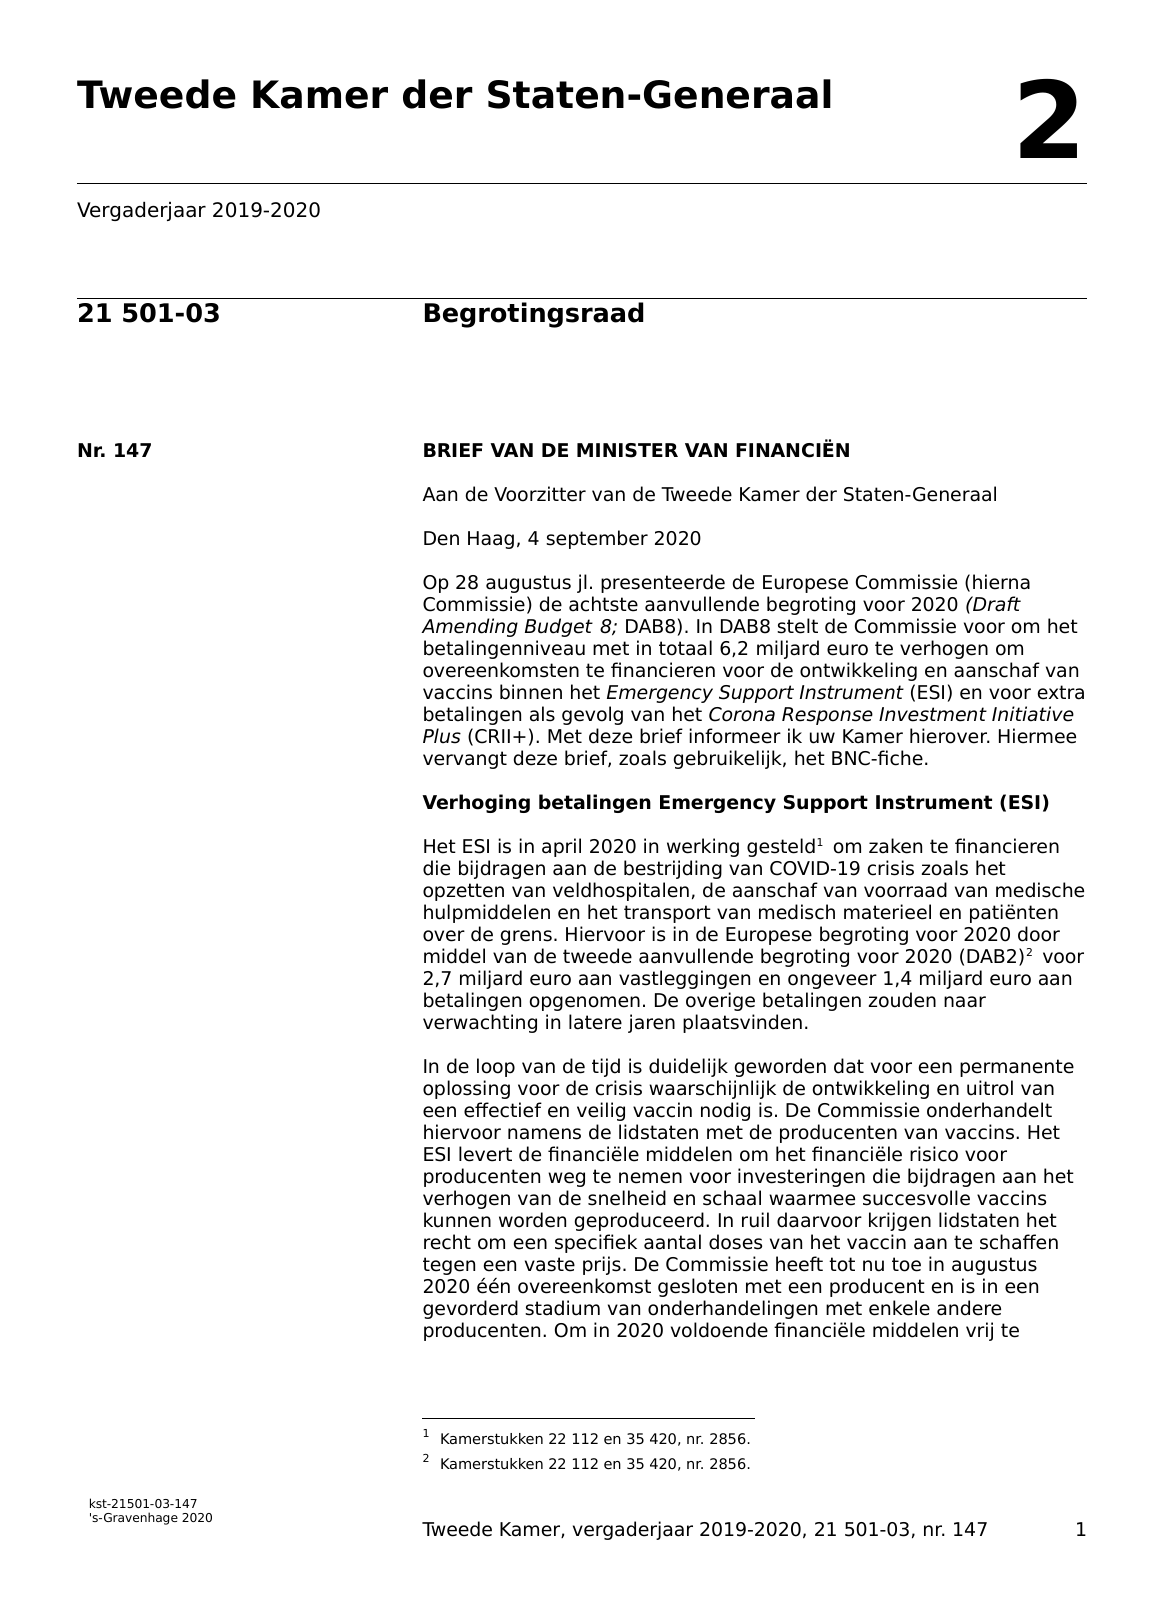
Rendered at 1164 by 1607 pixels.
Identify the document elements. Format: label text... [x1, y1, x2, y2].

subtitle Nr. 147 BRIEF VAN DE MINISTER VAN FINANCIËN [77, 440, 1087, 462]
table_cell Vergaderjaar 2019-2020 [77, 184, 1087, 298]
text Het ESI is in april 2020 in werking gesteld om zaken te financieren die bijdragen aan de bestrijding van COVID-19 crisis zoals het opzetten van veldhospitalen, de aanschaf van voorraad van medische hulpmiddelen en het transport van medisch materieel en patiënten over de grens. Hiervoor is in de Europese begroting voor 2020 door middel van de tweede aanvullende begroting voor 2020 (DAB2) voor 2,7 miljard euro aan vastleggingen en ongeveer 1,4 miljard euro aan betalingen opgenomen. De overige betalingen zouden naar verwachting in latere jaren plaatsvinden. [422, 836, 1087, 1034]
text Kamerstukken 22 112 en 35 420, nr. 2856. [422, 1452, 1087, 1474]
text 's-Gravenhage 2020 [88, 1511, 323, 1525]
text Op 28 augustus jl. presenteerde de Europese Commissie (hierna Commissie) de achtste aanvullende begroting voor 2020 (Draft Amending Budget 8; DAB8). In DAB8 stelt de Commissie voor om het betalingenniveau met in totaal 6,2 miljard euro te verhogen om overeenkomsten te financieren voor de ontwikkeling en aanschaf van vaccins binnen het Emergency Support Instrument (ESI) en voor extra betalingen als gevolg van het Corona Response Investment Initiative Plus (CRII+). Met deze brief informeer ik uw Kamer hierover. Hiermee vervangt deze brief, zoals gebruikelijk, het BNC-fiche. [422, 572, 1087, 770]
text Kamerstukken 22 112 en 35 420, nr. 2856. [422, 1427, 1087, 1449]
text Den Haag, 4 september 2020 [422, 528, 1087, 550]
text Aan de Voorzitter van de Tweede Kamer der Staten-Generaal [422, 484, 1087, 506]
table_header 2 [886, 59, 1087, 183]
subtitle 21 501-03 Begrotingsraad [77, 299, 1087, 329]
table_header Tweede Kamer der Staten-Generaal [77, 59, 886, 183]
text kst-21501-03-147 [88, 1497, 323, 1511]
text In de loop van de tijd is duidelijk geworden dat voor een permanente oplossing voor de crisis waarschijnlijk de ontwikkeling en uitrol van een effectief en veilig vaccin nodig is. De Commissie onderhandelt hiervoor namens de lidstaten met de producenten van vaccins. Het ESI levert de financiële middelen om het financiële risico voor producenten weg te nemen voor investeringen die bijdragen aan het verhogen van de snelheid en schaal waarmee succesvolle vaccins kunnen worden geproduceerd. In ruil daarvoor krijgen lidstaten het recht om een specifiek aantal doses van het vaccin aan te schaffen tegen een vaste prijs. De Commissie heeft tot nu toe in augustus 2020 één overeenkomst gesloten met een producent en is in een gevorderd stadium van onderhandelingen met enkele andere producenten. Om in 2020 voldoende financiële middelen vrij te [422, 1056, 1087, 1342]
subtitle Verhoging betalingen Emergency Support Instrument (ESI) [422, 792, 1087, 814]
